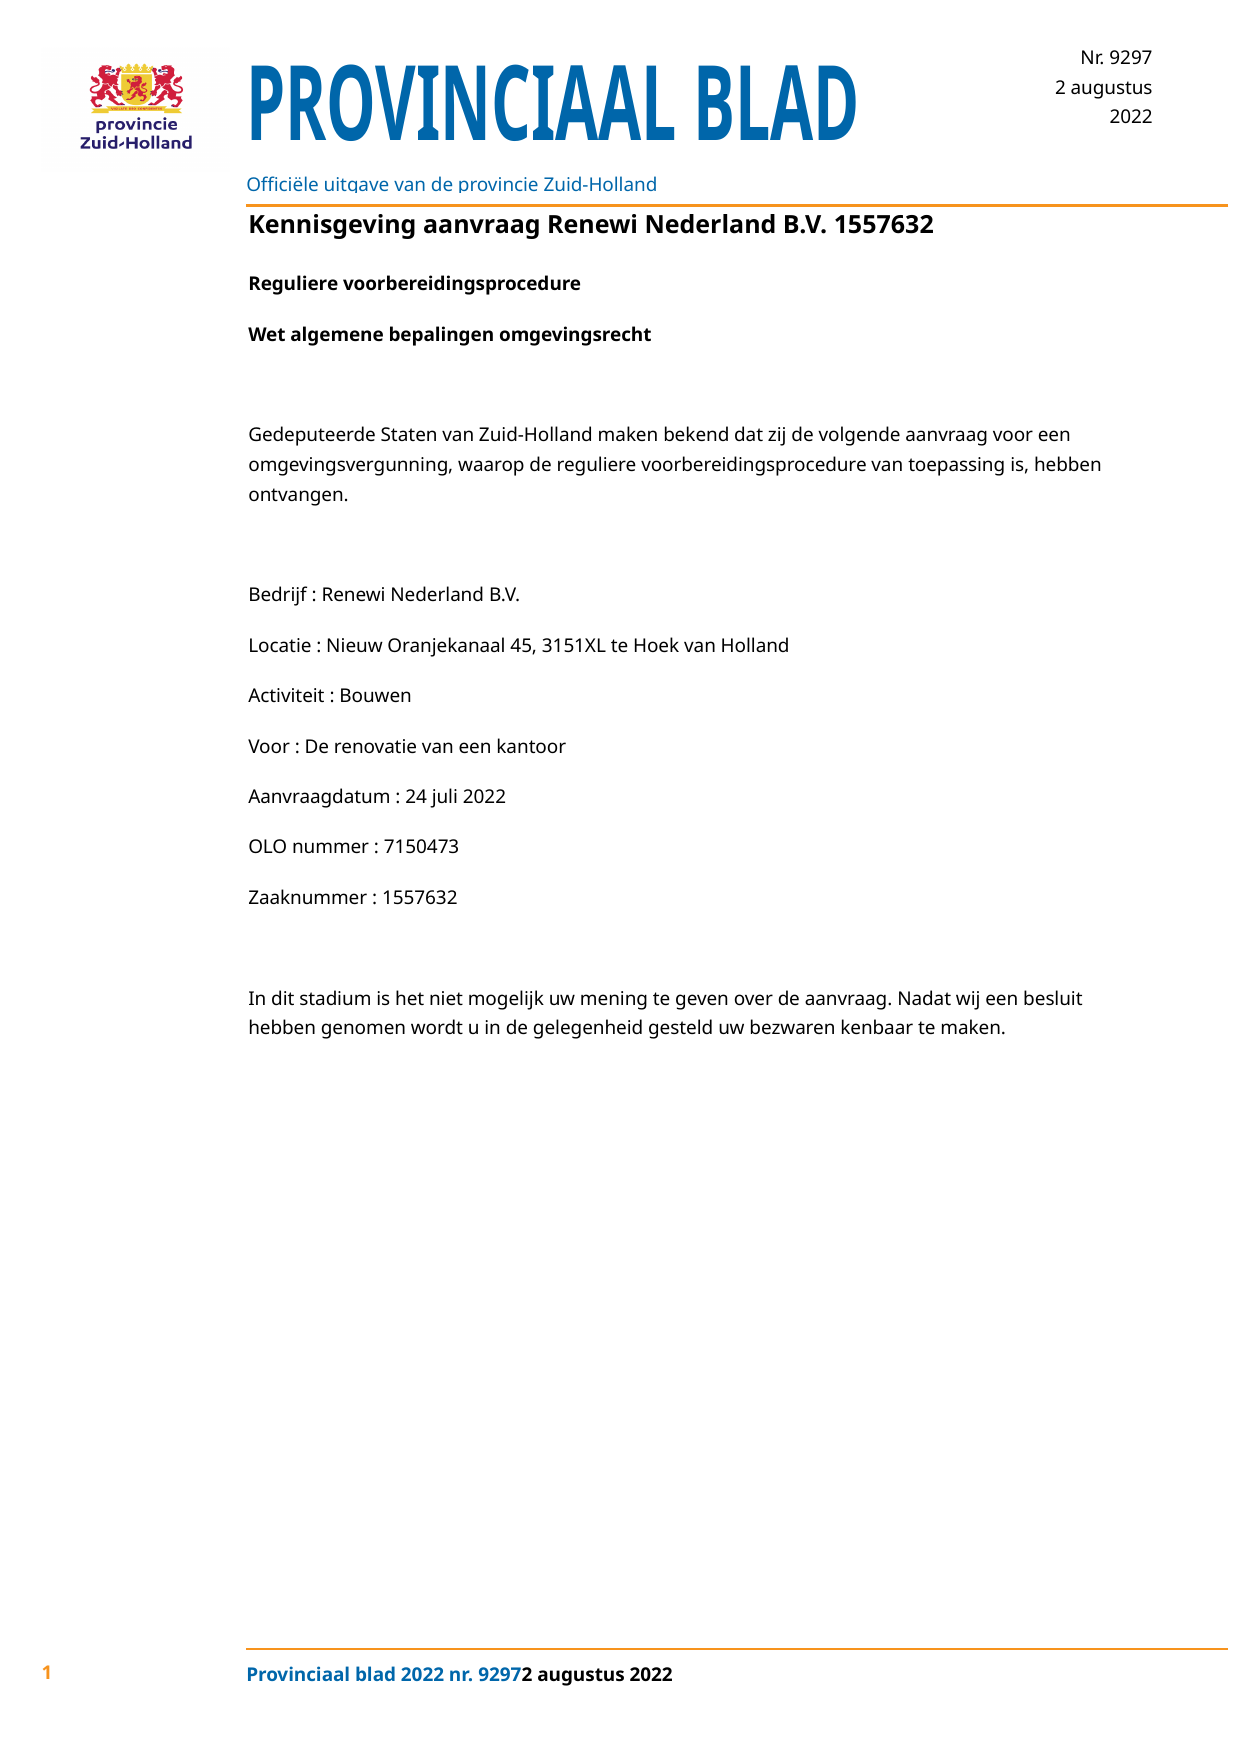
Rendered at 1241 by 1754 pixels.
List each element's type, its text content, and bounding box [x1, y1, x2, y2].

text In dit stadium is het niet mogelijk uw mening te geven over de aanvraag. Nadat wij een besluit hebben genomen wordt u in de gelegenheid gesteld uw bezwaren kenbaar te maken. [248, 985, 1152, 1040]
text Kennisgeving aanvraag Renewi Nederland B.V. 1557632 [248, 207, 1152, 241]
text Zaaknummer : 1557632 [248, 884, 1152, 910]
text Bedrijf : Renewi Nederland B.V. [248, 582, 1152, 607]
text OLO nummer : 7150473 [248, 834, 1152, 859]
text Gedeputeerde Staten van Zuid-Holland maken bekend dat zij de volgende aanvraag voor een omgevingsvergunning, waarop de reguliere voorbereidingsprocedure van toepassing is, hebben ontvangen. [248, 422, 1152, 506]
text Activiteit : Bouwen [248, 682, 1152, 708]
text Aanvraagdatum : 24 juli 2022 [248, 783, 1152, 809]
text Wet algemene bepalingen omgevingsrecht [248, 321, 1152, 346]
text Reguliere voorbereidingsprocedure [248, 270, 1152, 296]
picture [41, 47, 231, 172]
text Voor : De renovatie van een kantoor [248, 733, 1152, 758]
text Locatie : Nieuw Oranjekanaal 45, 3151XL te Hoek van Holland [248, 632, 1152, 658]
